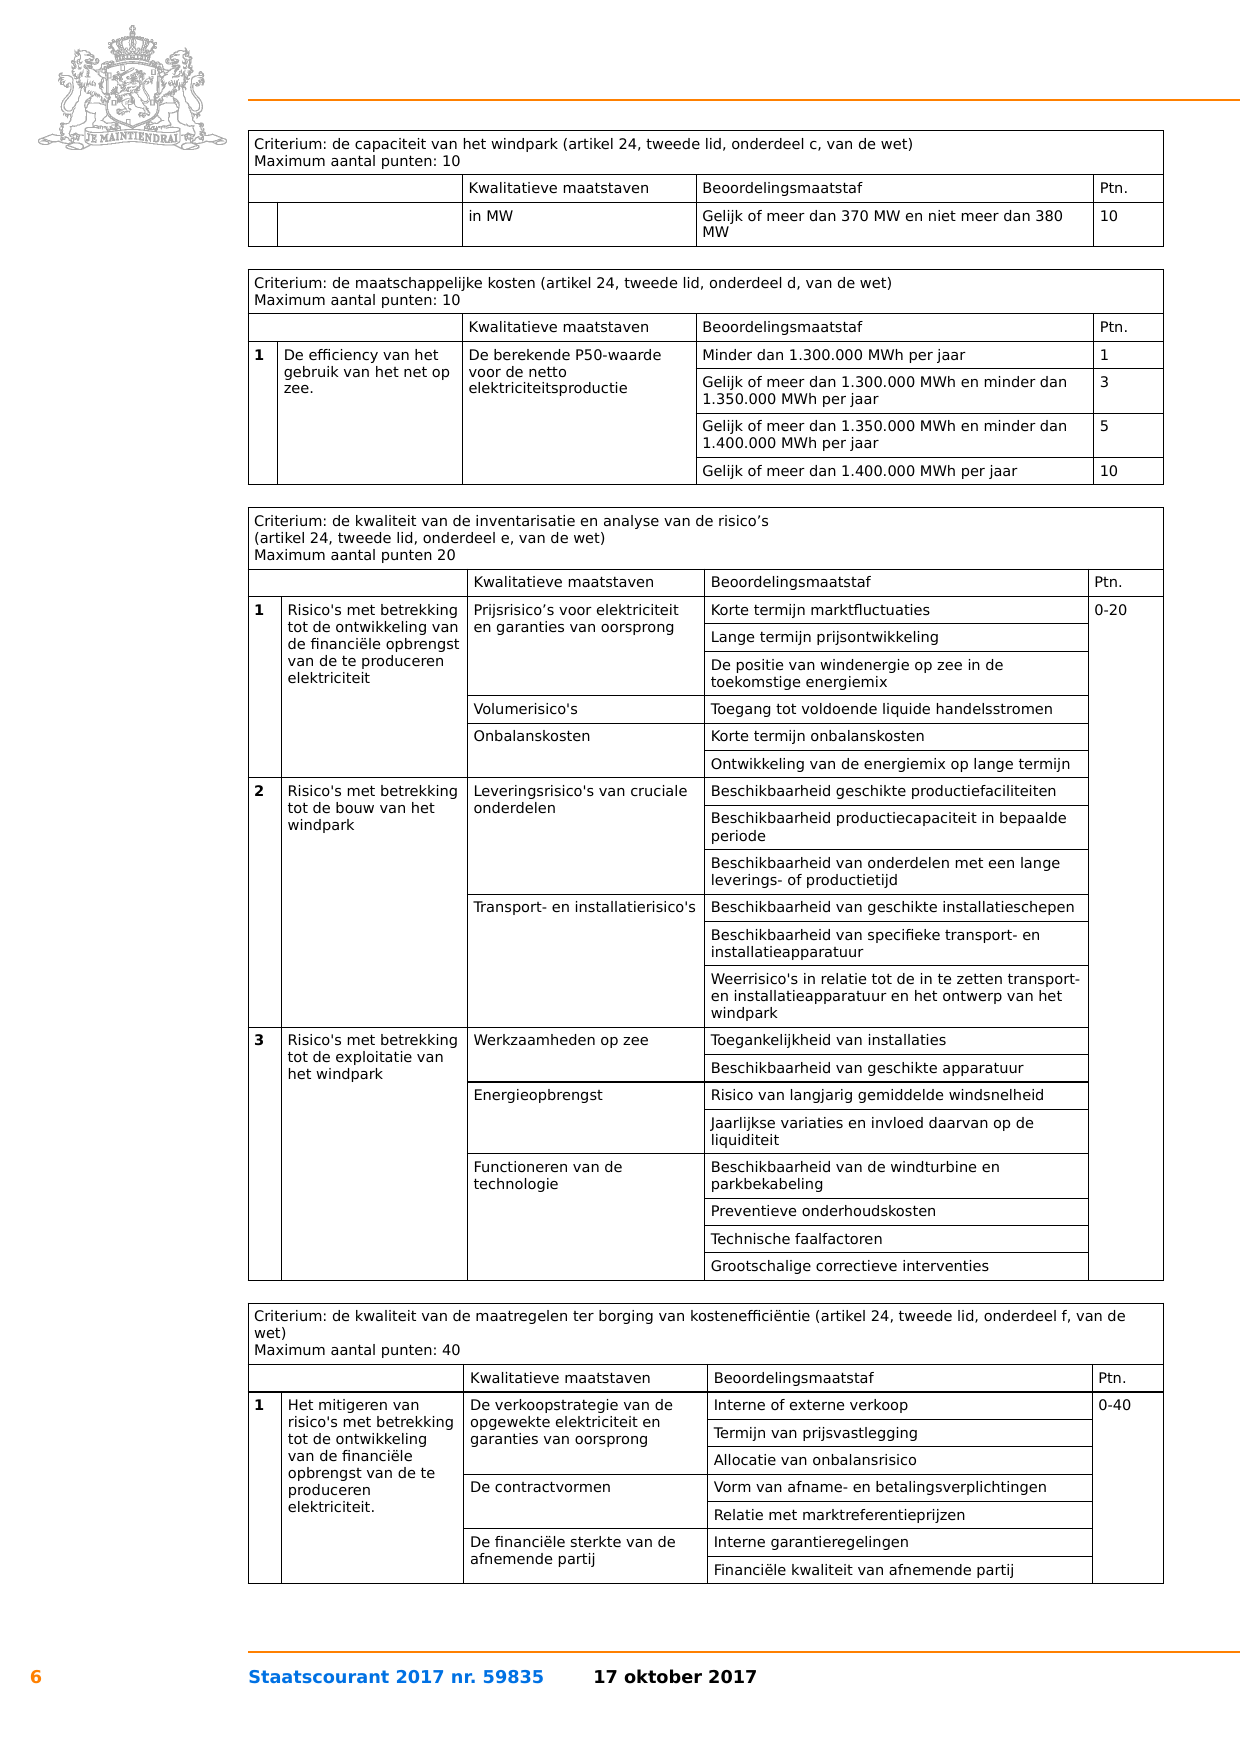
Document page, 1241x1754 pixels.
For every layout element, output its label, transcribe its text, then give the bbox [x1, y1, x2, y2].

table_cell [249, 570, 467, 596]
table_cell Beschikbaarheid van de windturbine en parkbekabeling [705, 1154, 1088, 1197]
table_cell 10 [1094, 203, 1163, 246]
table_cell 1 [249, 597, 281, 777]
table_cell Interne of externe verkoop [708, 1393, 1092, 1419]
table_cell Beschikbaarheid van geschikte apparatuur [705, 1055, 1088, 1081]
table_cell Leveringsrisico's van cruciale onderdelen [468, 778, 704, 893]
table_cell Beoordelingsmaatstaf [697, 175, 1093, 202]
table_cell Beoordelingsmaatstaf [705, 570, 1088, 596]
table_cell Ptn. [1089, 570, 1163, 596]
table_cell Ptn. [1094, 314, 1163, 341]
table_cell Kwalitatieve maatstaven [463, 175, 696, 202]
table_cell Grootschalige correctieve interventies [705, 1253, 1088, 1280]
table_cell Prijsrisico’s voor elektriciteit en garanties van oorsprong [468, 597, 704, 695]
table_cell Kwalitatieve maatstaven [463, 314, 696, 341]
table_cell Korte termijn marktfluctuaties [705, 597, 1088, 623]
table_cell Toegang tot voldoende liquide handelsstromen [705, 696, 1088, 722]
table_cell 0-40 [1093, 1393, 1163, 1583]
table_cell Gelijk of meer dan 1.350.000 MWh en minder dan 1.400.000 MWh per jaar [697, 414, 1093, 457]
table_cell Vorm van afname- en betalingsverplichtingen [708, 1475, 1092, 1501]
table_cell Beschikbaarheid van specifieke transport- en installatieapparatuur [705, 922, 1088, 965]
table_cell Allocatie van onbalansrisico [708, 1447, 1092, 1473]
table_cell Ptn. [1093, 1365, 1163, 1391]
table_cell 1 [1094, 342, 1163, 368]
table_header Criterium: de kwaliteit van de maatregelen ter borging van kostenefficiëntie (artikel 24, tweede lid, onderdeel f, van de wet) Maximum aantal punten: 40 [249, 1304, 1163, 1364]
table_cell in MW [463, 203, 696, 246]
table_cell Toegankelijkheid van installaties [705, 1028, 1088, 1054]
table_cell De contractvormen [464, 1475, 707, 1528]
table_cell Termijn van prijsvastlegging [708, 1420, 1092, 1446]
table_cell Onbalanskosten [468, 724, 704, 777]
table_cell Gelijk of meer dan 370 MW en niet meer dan 380 MW [697, 203, 1093, 246]
table_cell Risico's met betrekking tot de exploitatie van het windpark [282, 1028, 467, 1280]
table_cell Technische faalfactoren [705, 1226, 1088, 1252]
table_cell Interne garantieregelingen [708, 1529, 1092, 1556]
table_cell Ontwikkeling van de energiemix op lange termijn [705, 751, 1088, 777]
table_cell Kwalitatieve maatstaven [468, 570, 704, 596]
table_header Criterium: de maatschappelijke kosten (artikel 24, tweede lid, onderdeel d, van de wet) Maximum aantal punten: 10 [249, 270, 1163, 313]
table_cell Beschikbaarheid geschikte productiefaciliteiten [705, 778, 1088, 805]
table_cell Risico's met betrekking tot de ontwikkeling van de financiële opbrengst van de te produceren elektriciteit [282, 597, 467, 777]
table_cell Risico van langjarig gemiddelde windsnelheid [705, 1083, 1088, 1109]
table_cell 0-20 [1089, 597, 1163, 1280]
table_cell 5 [1094, 414, 1163, 457]
table_cell Gelijk of meer dan 1.300.000 MWh en minder dan 1.350.000 MWh per jaar [697, 369, 1093, 412]
table_cell Financiële kwaliteit van afnemende partij [708, 1557, 1092, 1583]
table_header Criterium: de kwaliteit van de inventarisatie en analyse van de risico’s (artikel 24, tweede lid, onderdeel e, van de wet) Maximum aantal punten 20 [249, 508, 1163, 568]
table_cell Relatie met marktreferentieprijzen [708, 1502, 1092, 1528]
table_cell Gelijk of meer dan 1.400.000 MWh per jaar [697, 458, 1093, 484]
table_header Criterium: de capaciteit van het windpark (artikel 24, tweede lid, onderdeel c, van de wet) Maximum aantal punten: 10 [249, 131, 1163, 174]
table_cell 2 [249, 778, 281, 1027]
table_cell Preventieve onderhoudskosten [705, 1199, 1088, 1225]
picture [38, 25, 227, 150]
table_cell Lange termijn prijsontwikkeling [705, 624, 1088, 651]
table_cell Beoordelingsmaatstaf [708, 1365, 1092, 1391]
table_cell De financiële sterkte van de afnemende partij [464, 1529, 707, 1583]
table_cell Beoordelingsmaatstaf [697, 314, 1093, 341]
table_cell 1 [249, 1393, 281, 1583]
table_cell Korte termijn onbalanskosten [705, 724, 1088, 750]
table_cell Weerrisico's in relatie tot de in te zetten transport- en installatieapparatuur en het ontwerp van het windpark [705, 966, 1088, 1027]
table_cell 3 [1094, 369, 1163, 412]
table_cell Jaarlijkse variaties en invloed daarvan op de liquiditeit [705, 1110, 1088, 1153]
table_cell [249, 1365, 463, 1391]
table_cell De positie van windenergie op zee in de toekomstige energiemix [705, 652, 1088, 695]
table_cell Minder dan 1.300.000 MWh per jaar [697, 342, 1093, 368]
table_cell Het mitigeren van risico's met betrekking tot de ontwikkeling van de financiële opbrengst van de te produceren elektriciteit. [282, 1393, 463, 1583]
table_cell 10 [1094, 458, 1163, 484]
table_cell Kwalitatieve maatstaven [464, 1365, 707, 1391]
table_cell Functioneren van de technologie [468, 1154, 704, 1280]
table_cell [249, 175, 462, 202]
table_cell De berekende P50-waarde voor de netto elektriciteitsproductie [463, 342, 696, 484]
table_cell [249, 203, 277, 246]
table_cell Transport- en installatierisico's [468, 895, 704, 1027]
table_cell 3 [249, 1028, 281, 1280]
table_cell 1 [249, 342, 277, 484]
table_cell De efficiency van het gebruik van het net op zee. [278, 342, 462, 484]
table_cell [249, 314, 462, 341]
table_cell Beschikbaarheid productiecapaciteit in bepaalde periode [705, 806, 1088, 849]
table_cell Ptn. [1094, 175, 1163, 202]
table_cell Volumerisico's [468, 696, 704, 722]
table_cell Energieopbrengst [468, 1083, 704, 1153]
table_cell De verkoopstrategie van de opgewekte elektriciteit en garanties van oorsprong [464, 1393, 707, 1473]
table_cell Beschikbaarheid van geschikte installatieschepen [705, 895, 1088, 921]
table_cell Beschikbaarheid van onderdelen met een lange leverings- of productietijd [705, 850, 1088, 893]
table_cell Werkzaamheden op zee [468, 1028, 704, 1081]
table_cell [278, 203, 462, 246]
table_cell Risico's met betrekking tot de bouw van het windpark [282, 778, 467, 1027]
